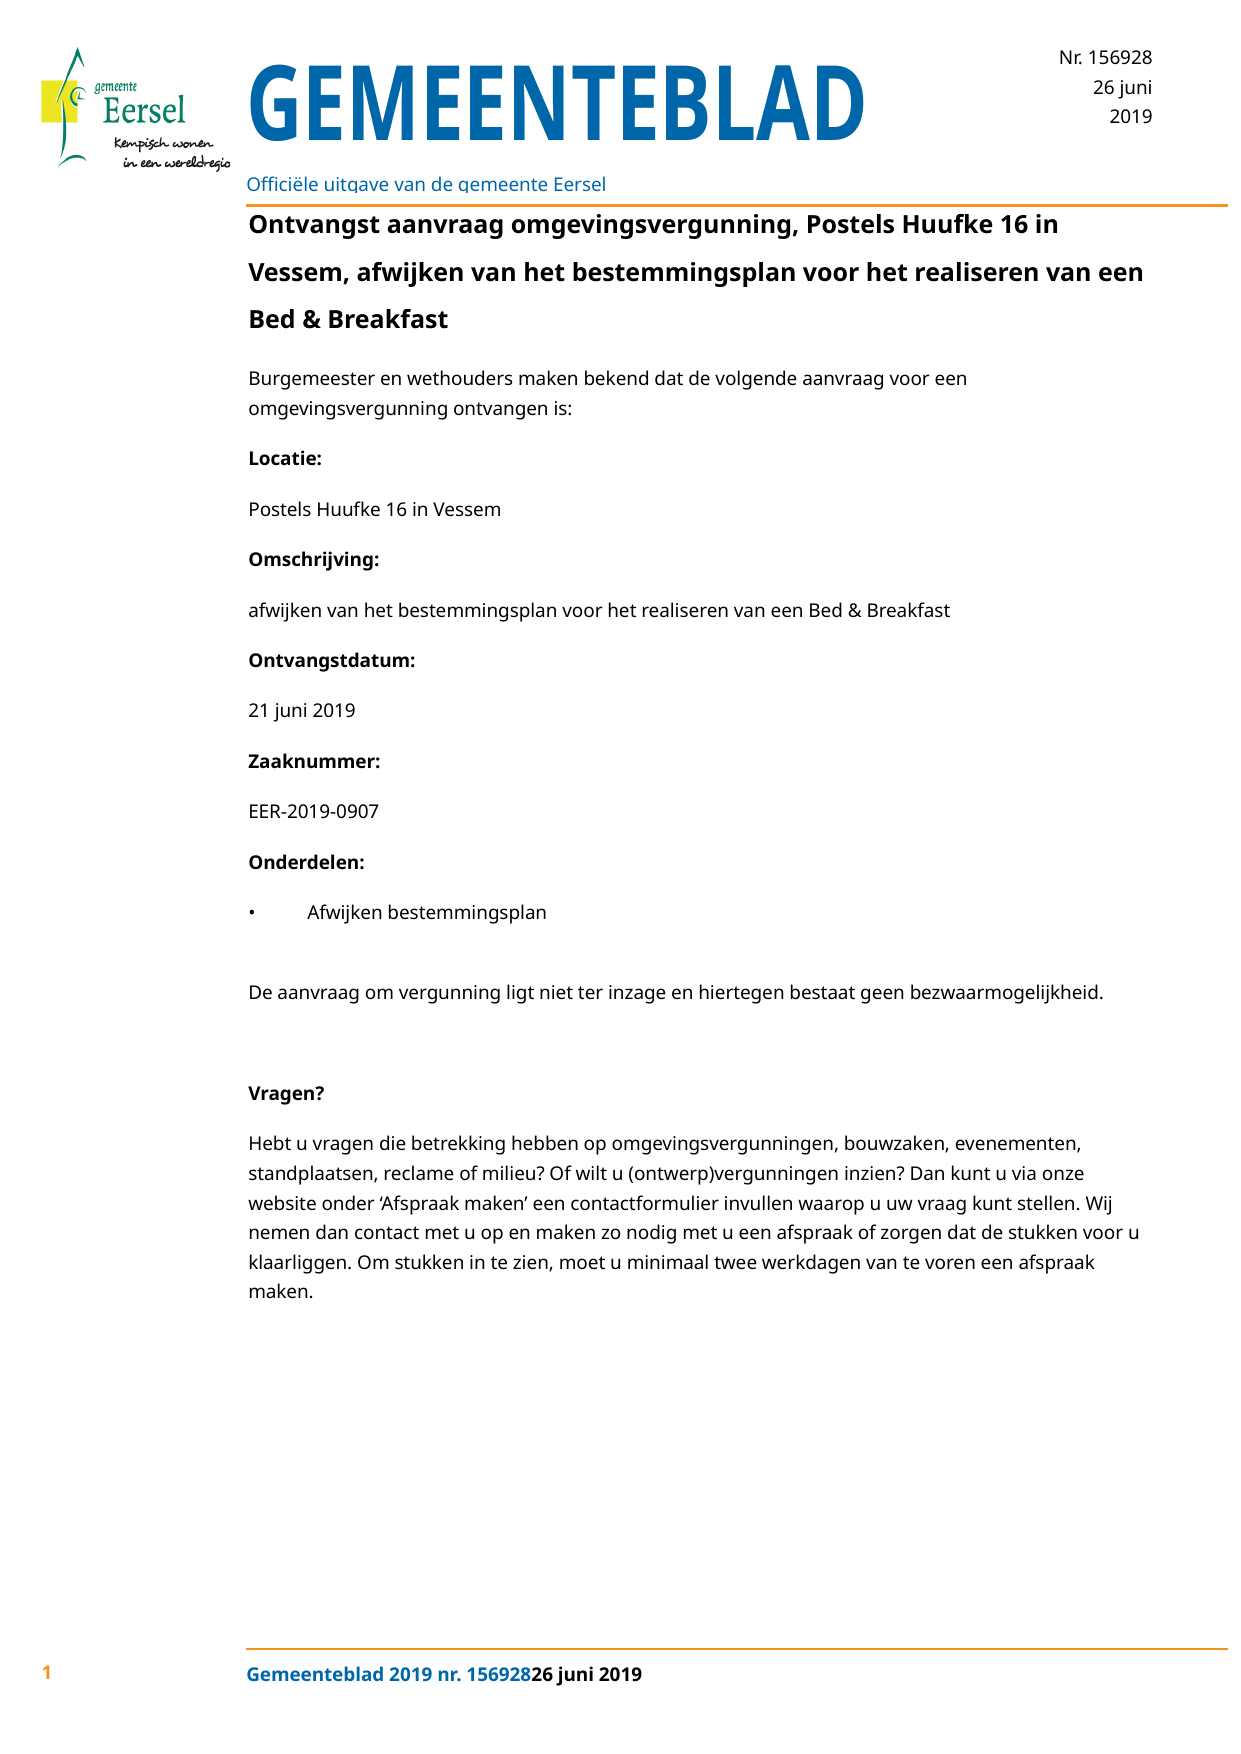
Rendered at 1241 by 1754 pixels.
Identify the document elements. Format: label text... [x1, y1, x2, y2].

text Postels Huufke 16 in Vessem [248, 496, 1152, 522]
list Afwijken bestemmingsplan [248, 899, 1152, 925]
text Vragen? [248, 1080, 1152, 1106]
text Ontvangstdatum: [248, 647, 1152, 673]
text Zaaknummer: [248, 748, 1152, 774]
text Hebt u vragen die betrekking hebben op omgevingsvergunningen, bouwzaken, evenementen, standplaatsen, reclame of milieu? Of wilt u (ontwerp)vergunningen inzien? Dan kunt u via onze website onder ‘Afspraak maken’ een contactformulier invullen waarop u uw vraag kunt stellen. Wij nemen dan contact met u op en maken zo nodig met u een afspraak of zorgen dat de stukken voor u klaarliggen. Om stukken in te zien, moet u minimaal twee werkdagen van te voren een afspraak maken. [248, 1131, 1152, 1304]
text EER-2019-0907 [248, 798, 1152, 824]
text 21 juni 2019 [248, 698, 1152, 723]
text Burgemeester en wethouders maken bekend dat de volgende aanvraag voor een omgevingsvergunning ontvangen is: [248, 366, 1152, 421]
text Locatie: [248, 446, 1152, 471]
text Omschrijving: [248, 546, 1152, 572]
picture [41, 47, 231, 172]
text Ontvangst aanvraag omgevingsvergunning, Postels Huufke 16 in Vessem, afwijken van het bestemmingsplan voor het realiseren van een Bed & Breakfast [248, 207, 1152, 336]
text Onderdelen: [248, 849, 1152, 874]
text De aanvraag om vergunning ligt niet ter inzage en hiertegen bestaat geen bezwaarmogelijkheid. [248, 979, 1152, 1005]
text afwijken van het bestemmingsplan voor het realiseren van een Bed & Breakfast [248, 597, 1152, 622]
